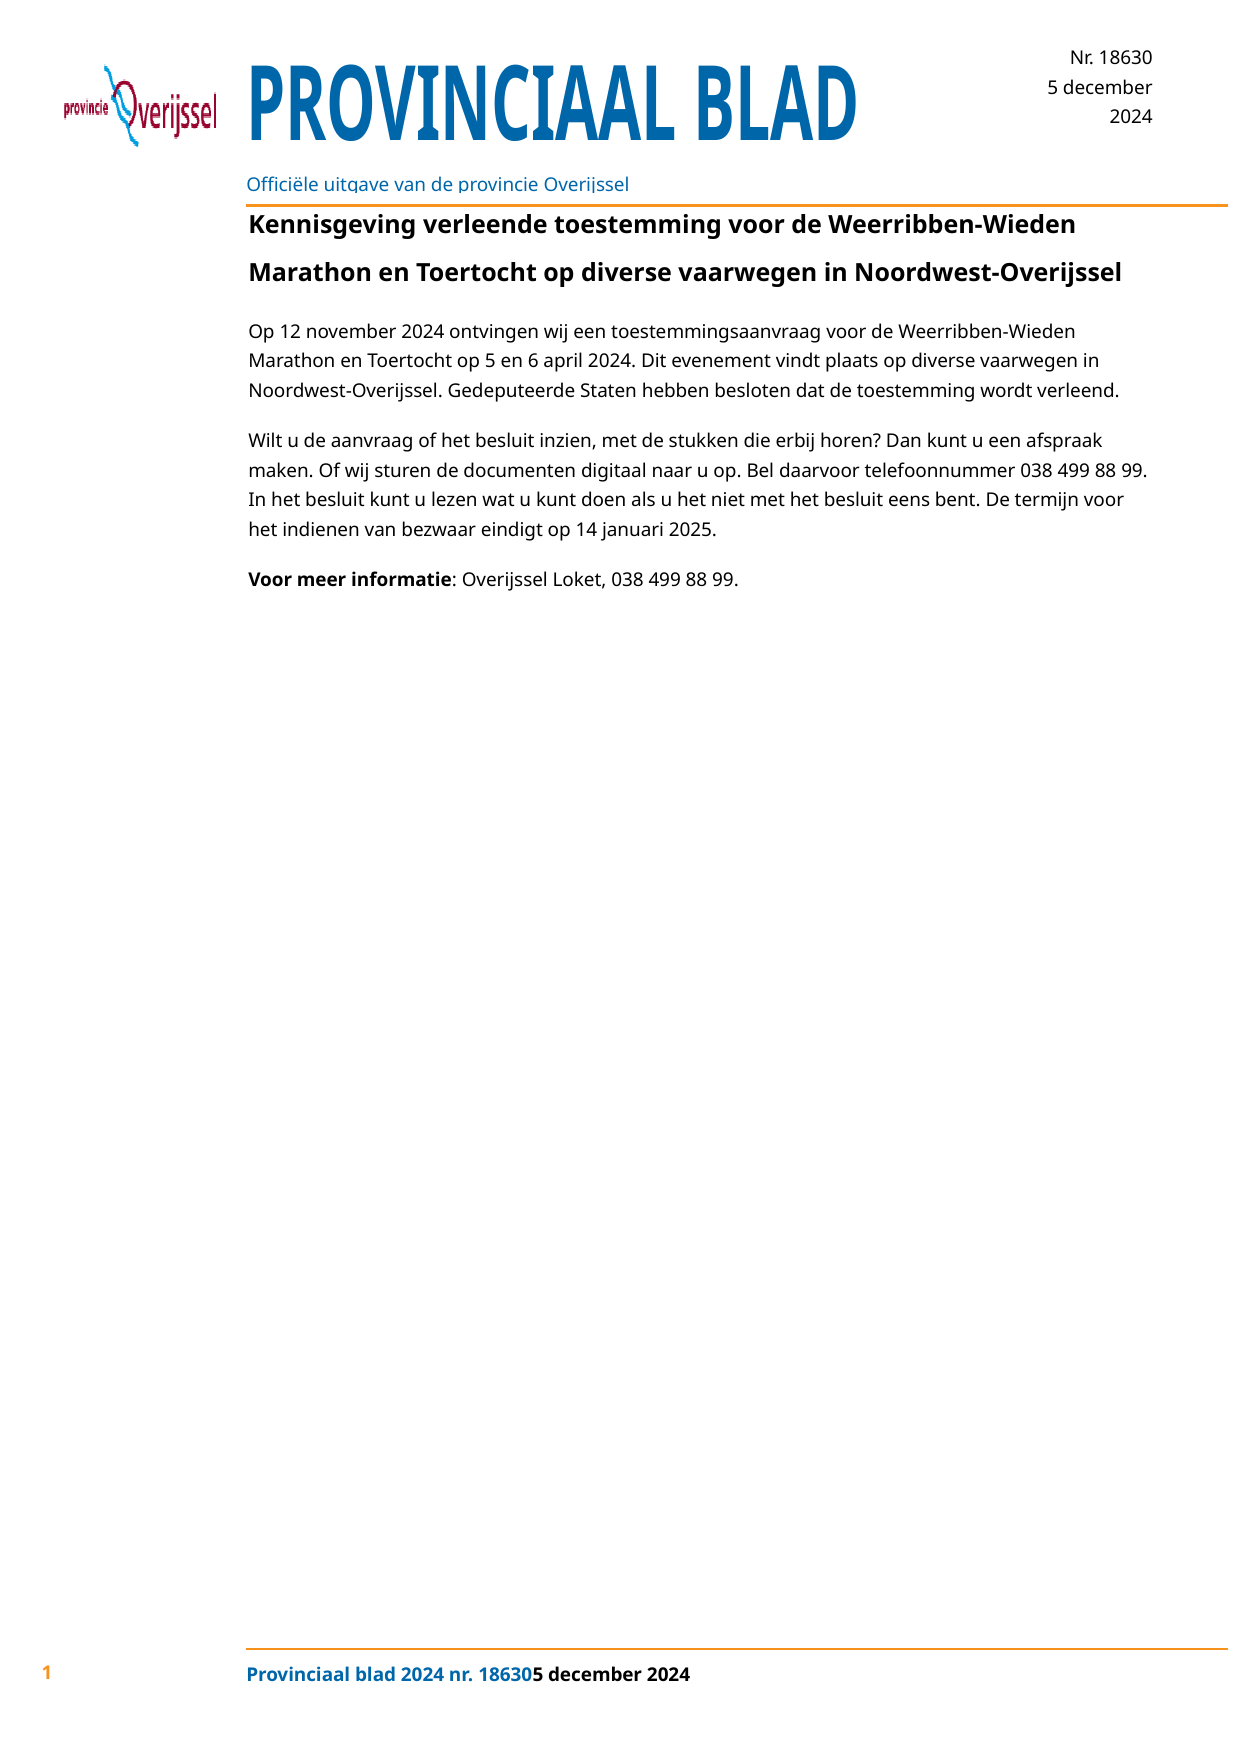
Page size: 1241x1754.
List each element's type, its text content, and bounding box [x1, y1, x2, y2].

text Wilt u de aanvraag of het besluit inzien, met de stukken die erbij horen? Dan kunt u een afspraak maken. Of wij sturen de documenten digitaal naar u op. Bel daarvoor telefoonnummer 038 499 88 99. In het besluit kunt u lezen wat u kunt doen als u het niet met het besluit eens bent. De termijn voor het indienen van bezwaar eindigt op 14 januari 2025. [248, 427, 1152, 542]
picture [41, 47, 231, 172]
text Kennisgeving verleende toestemming voor de Weerribben-Wieden Marathon en Toertocht op diverse vaarwegen in Noordwest-Overijssel [248, 207, 1152, 288]
text Op 12 november 2024 ontvingen wij een toestemmingsaanvraag voor de Weerribben-Wieden Marathon en Toertocht op 5 en 6 april 2024. Dit evenement vindt plaats op diverse vaarwegen in Noordwest-Overijssel. Gedeputeerde Staten hebben besloten dat de toestemming wordt verleend. [248, 318, 1152, 403]
text Voor meer informatie: Overijssel Loket, 038 499 88 99. [248, 567, 1152, 592]
